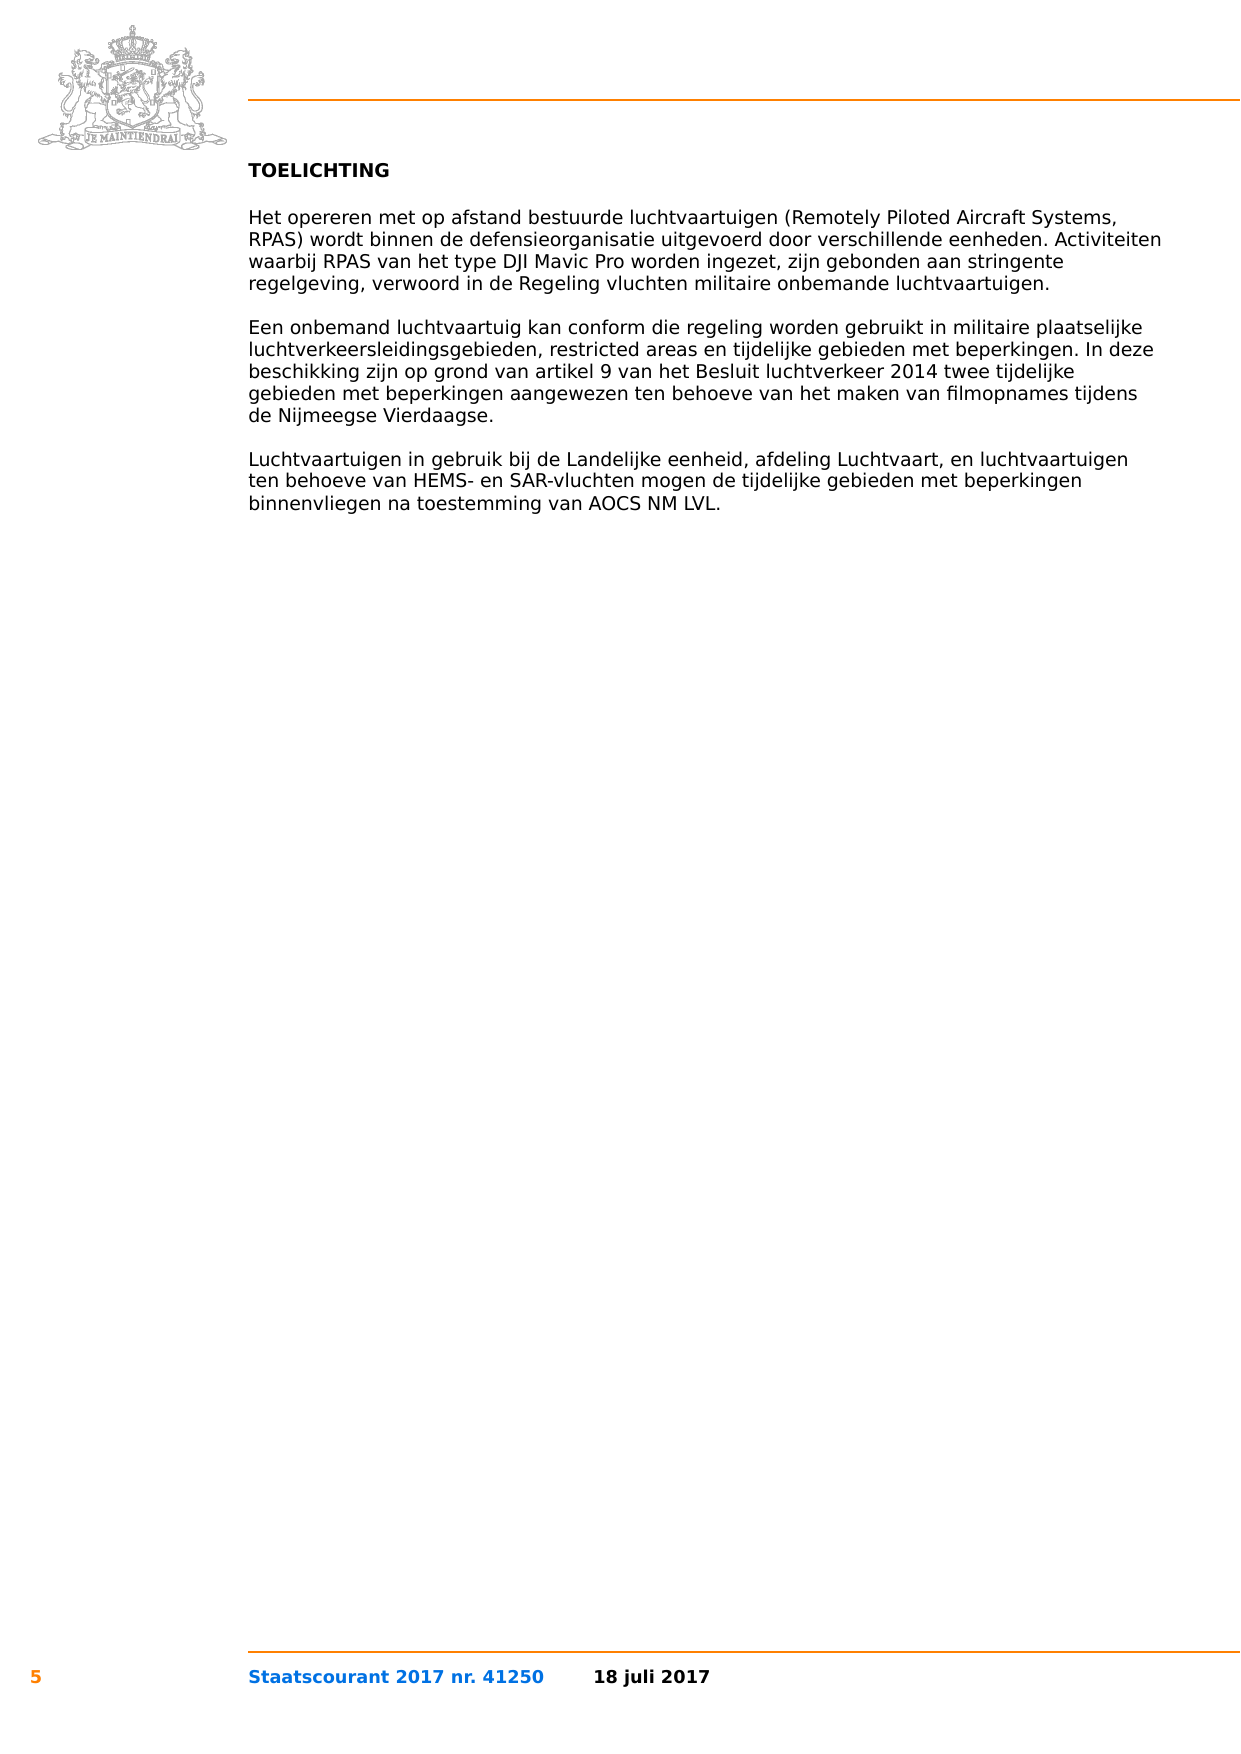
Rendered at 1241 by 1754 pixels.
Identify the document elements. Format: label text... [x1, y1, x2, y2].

text Een onbemand luchtvaartuig kan conform die regeling worden gebruikt in militaire plaatselijke luchtverkeersleidingsgebieden, restricted areas en tijdelijke gebieden met beperkingen. In deze beschikking zijn op grond van artikel 9 van het Besluit luchtverkeer 2014 twee tijdelijke gebieden met beperkingen aangewezen ten behoeve van het maken van filmopnames tijdens de Nijmeegse Vierdaagse. [248, 317, 1163, 427]
text Luchtvaartuigen in gebruik bij de Landelijke eenheid, afdeling Luchtvaart, en luchtvaartuigen ten behoeve van HEMS- en SAR-vluchten mogen de tijdelijke gebieden met beperkingen binnenvliegen na toestemming van AOCS NM LVL. [248, 448, 1163, 514]
text Het opereren met op afstand bestuurde luchtvaartuigen (Remotely Piloted Aircraft Systems, RPAS) wordt binnen de defensieorganisatie uitgevoerd door verschillende eenheden. Activiteiten waarbij RPAS van het type DJI Mavic Pro worden ingezet, zijn gebonden aan stringente regelgeving, verwoord in de Regeling vluchten militaire onbemande luchtvaartuigen. [248, 207, 1163, 295]
subtitle TOELICHTING [248, 160, 1163, 182]
picture [38, 25, 227, 150]
